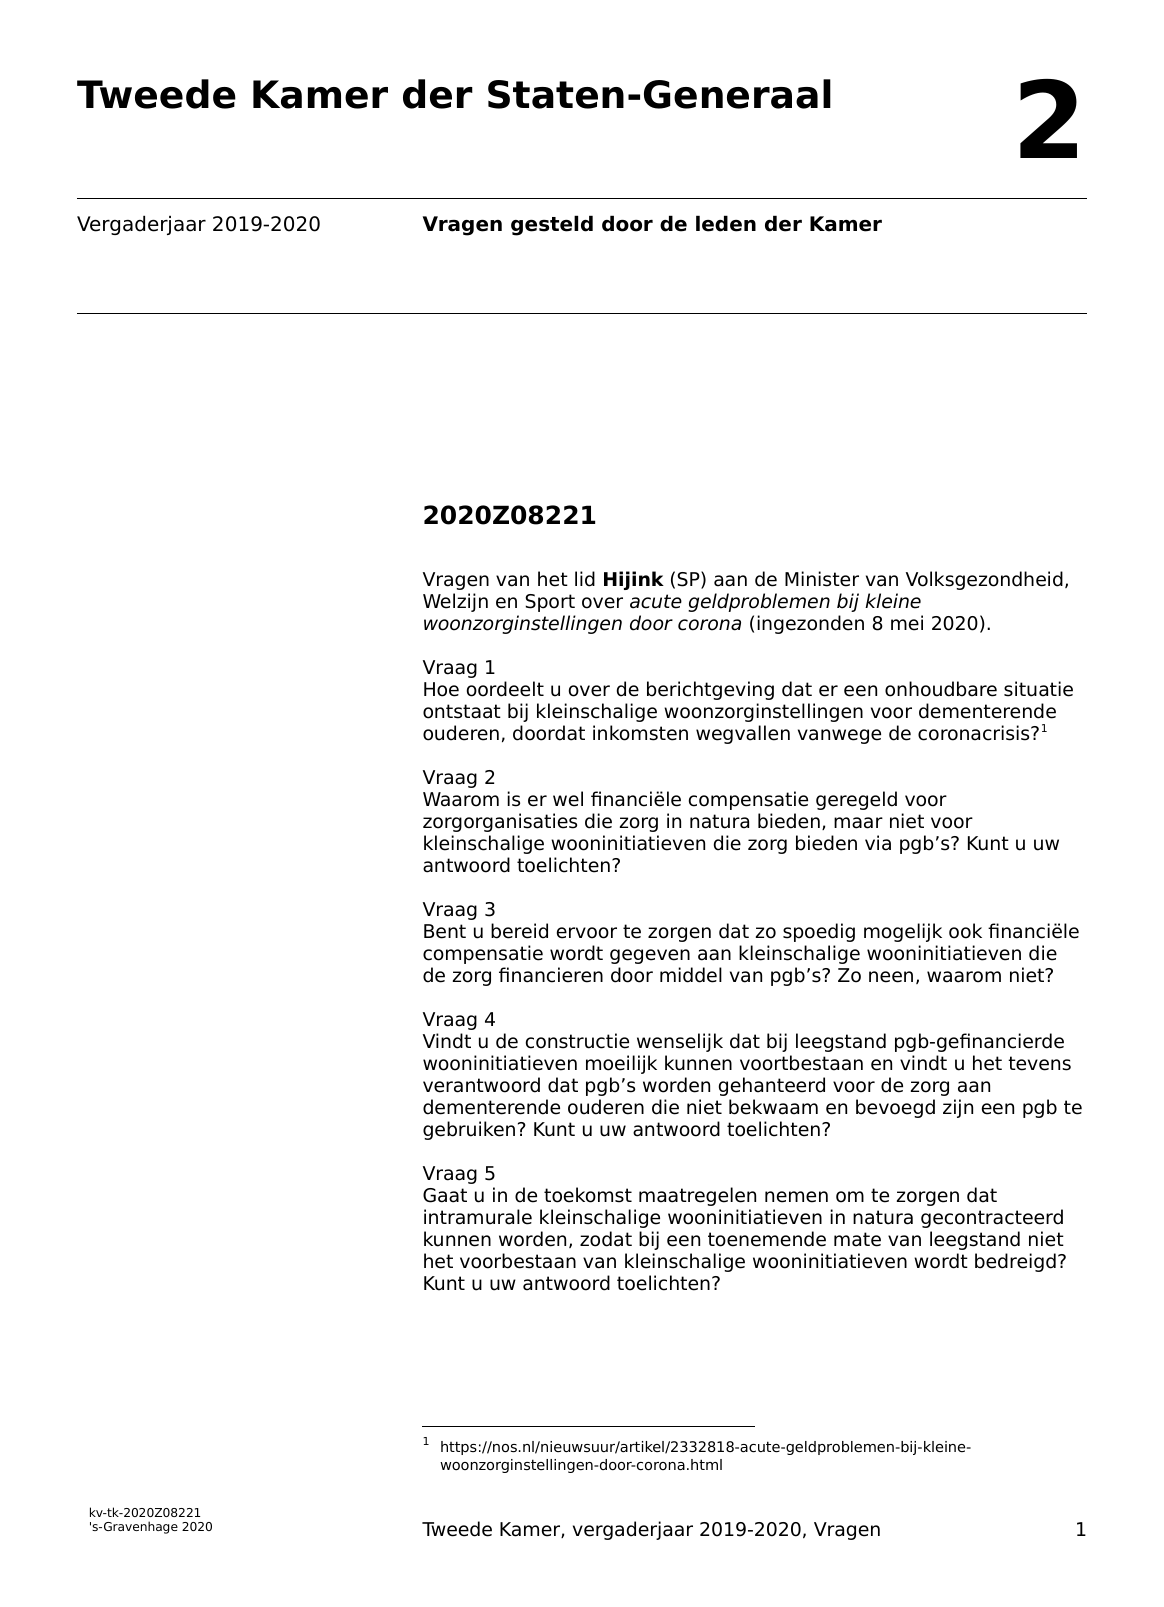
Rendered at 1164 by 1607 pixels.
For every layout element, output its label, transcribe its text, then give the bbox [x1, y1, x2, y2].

text Waarom is er wel financiële compensatie geregeld voor zorgorganisaties die zorg in natura bieden, maar niet voor kleinschalige wooninitiatieven die zorg bieden via pgb’s? Kunt u uw antwoord toelichten? [422, 789, 1087, 877]
table_cell Vergaderjaar 2019-2020 [77, 199, 422, 313]
table_cell Vragen gesteld door de leden der Kamer [422, 199, 1087, 313]
table_header Tweede Kamer der Staten-Generaal [77, 59, 886, 198]
text Vraag 5 [422, 1163, 1087, 1185]
text Vindt u de constructie wenselijk dat bij leegstand pgb-gefinancierde wooninitiatieven moeilijk kunnen voortbestaan en vindt u het tevens verantwoord dat pgb’s worden gehanteerd voor de zorg aan dementerende ouderen die niet bekwaam en bevoegd zijn een pgb te gebruiken? Kunt u uw antwoord toelichten? [422, 1031, 1087, 1141]
text 2020Z08221 [422, 501, 1087, 531]
text Vraag 4 [422, 1009, 1087, 1031]
text https://nos.nl/nieuwsuur/artikel/2332818-acute-geldproblemen-bij-kleine-woonzorginstellingen-door-corona.html [422, 1435, 1087, 1474]
text Gaat u in de toekomst maatregelen nemen om te zorgen dat intramurale kleinschalige wooninitiatieven in natura gecontracteerd kunnen worden, zodat bij een toenemende mate van leegstand niet het voorbestaan van kleinschalige wooninitiatieven wordt bedreigd? Kunt u uw antwoord toelichten? [422, 1185, 1087, 1295]
table_header 2 [886, 59, 1087, 198]
text 's-Gravenhage 2020 [88, 1520, 323, 1534]
text kv-tk-2020Z08221 [88, 1506, 323, 1520]
text Vraag 3 [422, 899, 1087, 921]
text Vragen van het lid Hijink (SP) aan de Minister van Volksgezondheid, Welzijn en Sport over acute geldproblemen bij kleine woonzorginstellingen door corona (ingezonden 8 mei 2020). [422, 569, 1087, 635]
text Vraag 1 [422, 657, 1087, 679]
text Bent u bereid ervoor te zorgen dat zo spoedig mogelijk ook financiële compensatie wordt gegeven aan kleinschalige wooninitiatieven die de zorg financieren door middel van pgb’s? Zo neen, waarom niet? [422, 921, 1087, 987]
text Vraag 2 [422, 767, 1087, 789]
text Hoe oordeelt u over de berichtgeving dat er een onhoudbare situatie ontstaat bij kleinschalige woonzorginstellingen voor dementerende ouderen, doordat inkomsten wegvallen vanwege de coronacrisis? [422, 679, 1087, 745]
